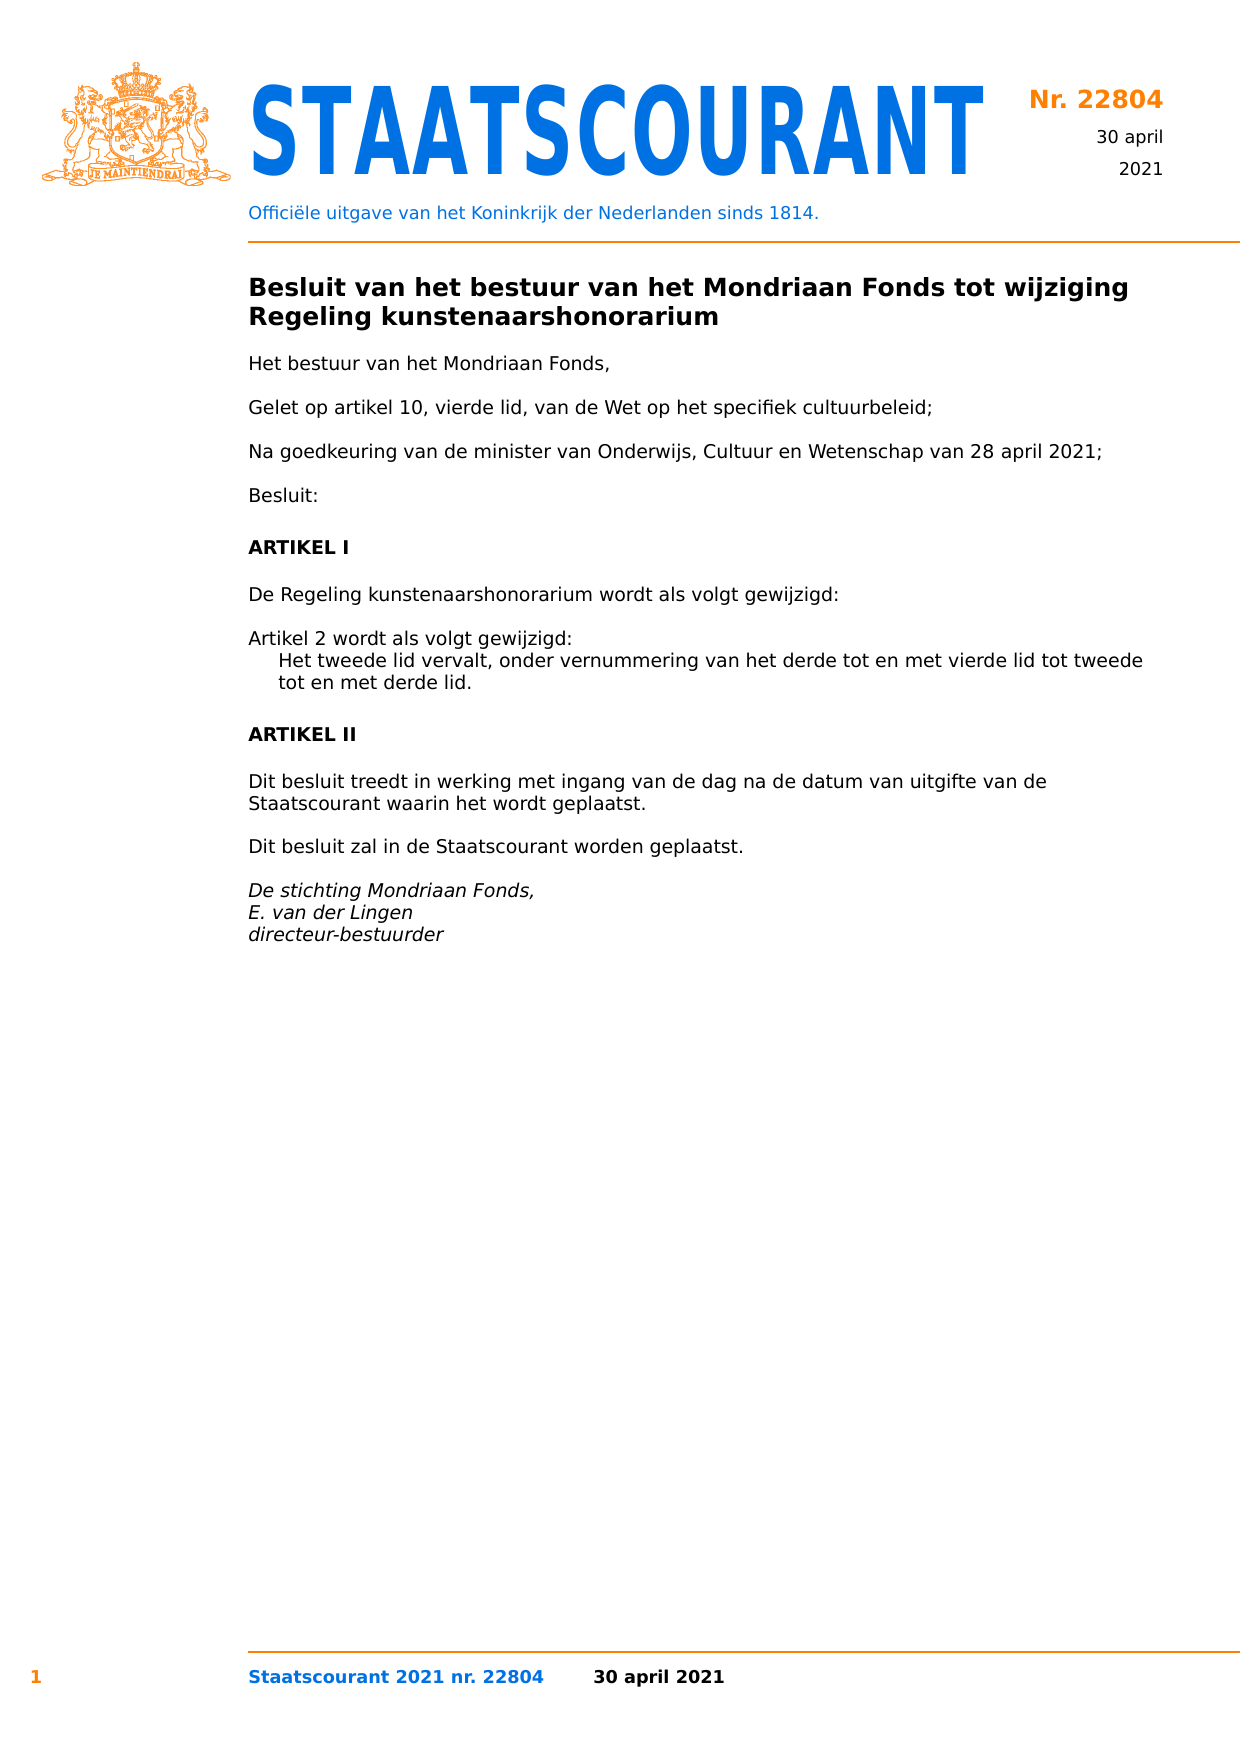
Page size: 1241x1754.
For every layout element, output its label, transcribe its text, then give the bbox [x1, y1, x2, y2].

text Artikel 2 wordt als volgt gewijzigd: [248, 628, 1163, 649]
text Het bestuur van het Mondriaan Fonds, [248, 353, 1163, 375]
text Dit besluit treedt in werking met ingang van de dag na de datum van uitgifte van de Staatscourant waarin het wordt geplaatst. [248, 771, 1163, 814]
table_header STAATSCOURANT [248, 62, 998, 203]
subtitle ARTIKEL I [248, 537, 1163, 559]
table_cell Officiële uitgave van het Koninkrijk der Nederlanden sinds 1814. [248, 203, 1240, 241]
table_cell 30 april [998, 121, 1240, 153]
text De Regeling kunstenaarshonorarium wordt als volgt gewijzigd: [248, 584, 1163, 606]
subtitle ARTIKEL II [248, 723, 1163, 746]
text Dit besluit zal in de Staatscourant worden geplaatst. [248, 836, 1163, 858]
text Na goedkeuring van de minister van Onderwijs, Cultuur en Wetenschap van 28 april 2021; [248, 441, 1163, 463]
picture [41, 62, 231, 186]
text De stichting Mondriaan Fonds, E. van der Lingen directeur-bestuurder [248, 880, 1163, 946]
text Besluit: [248, 485, 1163, 507]
table_header Nr. 22804 [998, 62, 1240, 121]
table_header [25, 62, 248, 241]
text Gelet op artikel 10, vierde lid, van de Wet op het specifiek cultuurbeleid; [248, 397, 1163, 419]
subtitle Besluit van het bestuur van het Mondriaan Fonds tot wijziging Regeling kunstenaarshonorarium [248, 273, 1163, 331]
text Het tweede lid vervalt, onder vernummering van het derde tot en met vierde lid tot tweede tot en met derde lid. [278, 649, 1163, 693]
table_cell 2021 [998, 153, 1240, 203]
